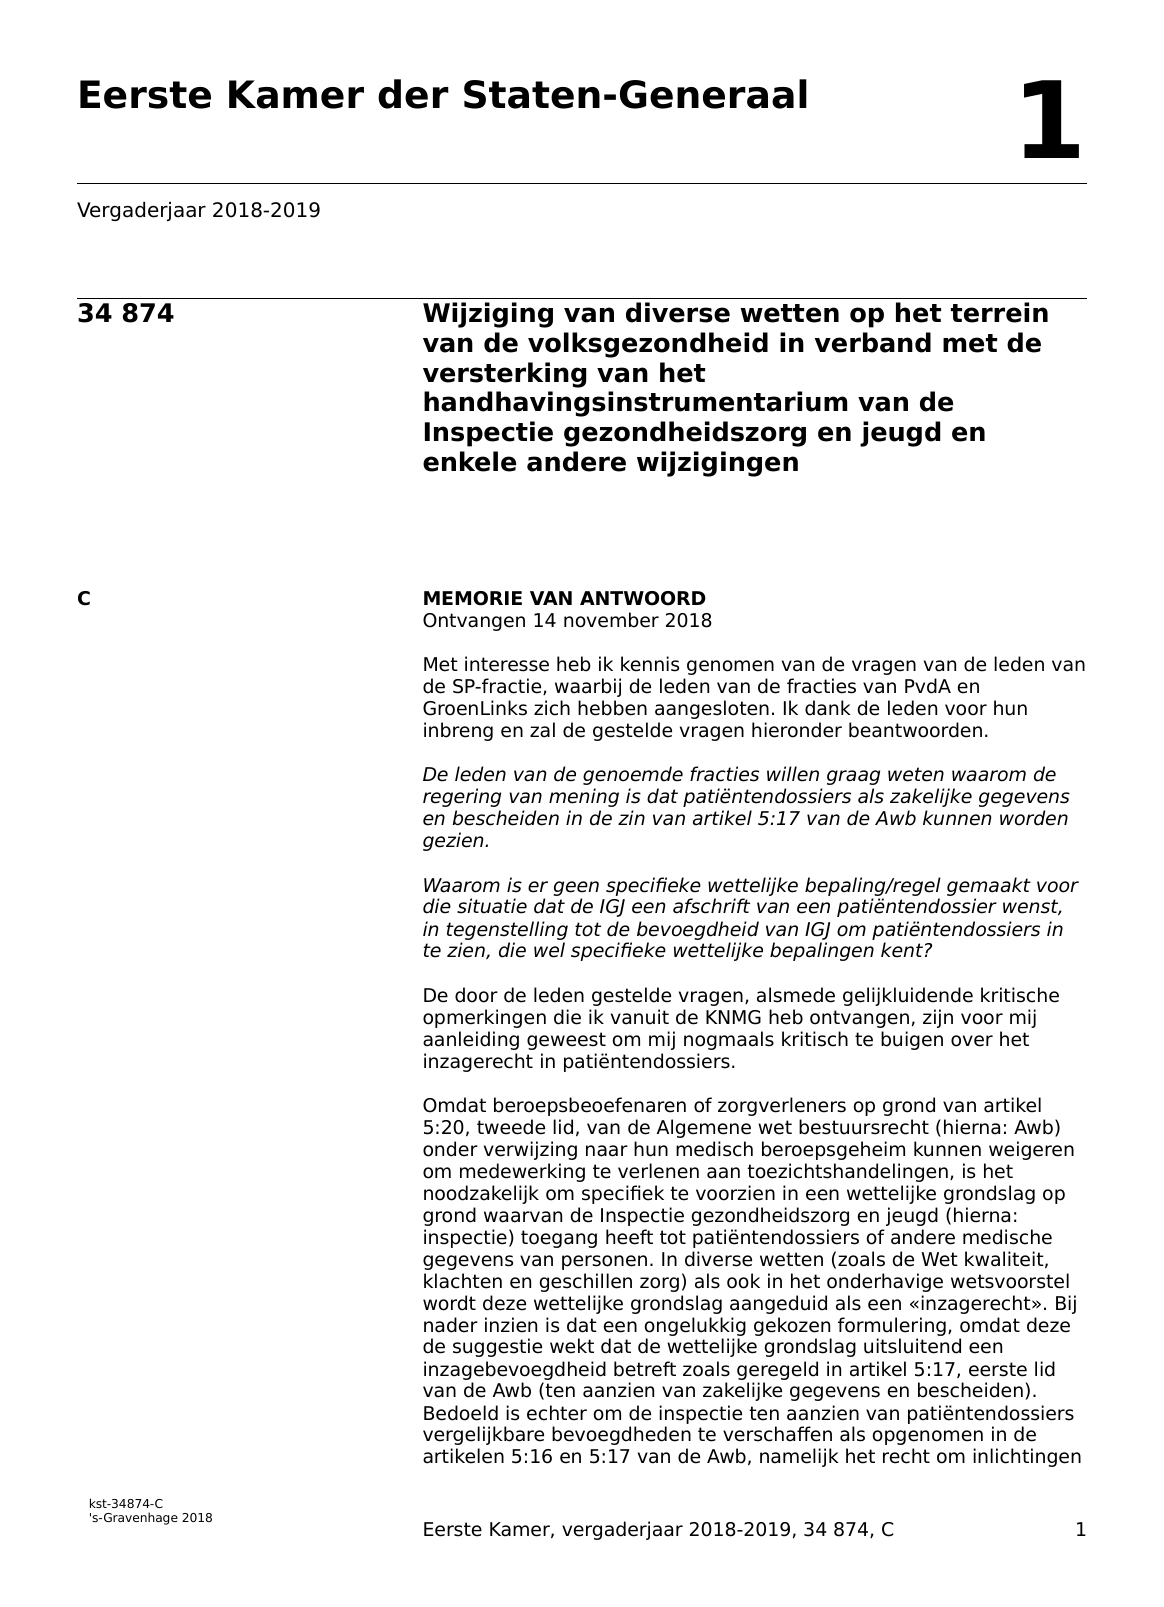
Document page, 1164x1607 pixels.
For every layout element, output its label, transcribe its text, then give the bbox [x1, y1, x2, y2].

table_header Eerste Kamer der Staten-Generaal [77, 59, 886, 183]
text kst-34874-C [88, 1497, 323, 1511]
text De door de leden gestelde vragen, alsmede gelijkluidende kritische opmerkingen die ik vanuit de KNMG heb ontvangen, zijn voor mij aanleiding geweest om mij nogmaals kritisch te buigen over het inzagerecht in patiëntendossiers. [422, 984, 1087, 1072]
subtitle 34 874 Wijziging van diverse wetten op het terrein van de volksgezondheid in verband met de versterking van het handhavingsinstrumentarium van de Inspectie gezondheidszorg en jeugd en enkele andere wijzigingen [77, 299, 1087, 477]
text Met interesse heb ik kennis genomen van de vragen van de leden van de SP-fractie, waarbij de leden van de fracties van PvdA en GroenLinks zich hebben aangesloten. Ik dank de leden voor hun inbreng en zal de gestelde vragen hieronder beantwoorden. [422, 654, 1087, 742]
table_cell Vergaderjaar 2018-2019 [77, 184, 1087, 298]
text De leden van de genoemde fracties willen graag weten waarom de regering van mening is dat patiëntendossiers als zakelijke gegevens en bescheiden in de zin van artikel 5:17 van de Awb kunnen worden gezien. [422, 764, 1087, 852]
text Ontvangen 14 november 2018 [422, 610, 1087, 632]
table_header 1 [886, 59, 1087, 183]
text Waarom is er geen specifieke wettelijke bepaling/regel gemaakt voor die situatie dat de IGJ een afschrift van een patiëntendossier wenst, in tegenstelling tot de bevoegdheid van IGJ om patiëntendossiers in te zien, die wel specifieke wettelijke bepalingen kent? [422, 874, 1087, 962]
text Omdat beroepsbeoefenaren of zorgverleners op grond van artikel 5:20, tweede lid, van de Algemene wet bestuursrecht (hierna: Awb) onder verwijzing naar hun medisch beroepsgeheim kunnen weigeren om medewerking te verlenen aan toezichtshandelingen, is het noodzakelijk om specifiek te voorzien in een wettelijke grondslag op grond waarvan de Inspectie gezondheidszorg en jeugd (hierna: inspectie) toegang heeft tot patiëntendossiers of andere medische gegevens van personen. In diverse wetten (zoals de Wet kwaliteit, klachten en geschillen zorg) als ook in het onderhavige wetsvoorstel wordt deze wettelijke grondslag aangeduid als een «inzagerecht». Bij nader inzien is dat een ongelukkig gekozen formulering, omdat deze de suggestie wekt dat de wettelijke grondslag uitsluitend een inzagebevoegdheid betreft zoals geregeld in artikel 5:17, eerste lid van de Awb (ten aanzien van zakelijke gegevens en bescheiden). Bedoeld is echter om de inspectie ten aanzien van patiëntendossiers vergelijkbare bevoegdheden te verschaffen als opgenomen in de artikelen 5:16 en 5:17 van de Awb, namelijk het recht om inlichtingen [422, 1095, 1087, 1468]
subtitle C MEMORIE VAN ANTWOORD [77, 588, 1087, 610]
text 's-Gravenhage 2018 [88, 1511, 323, 1525]
